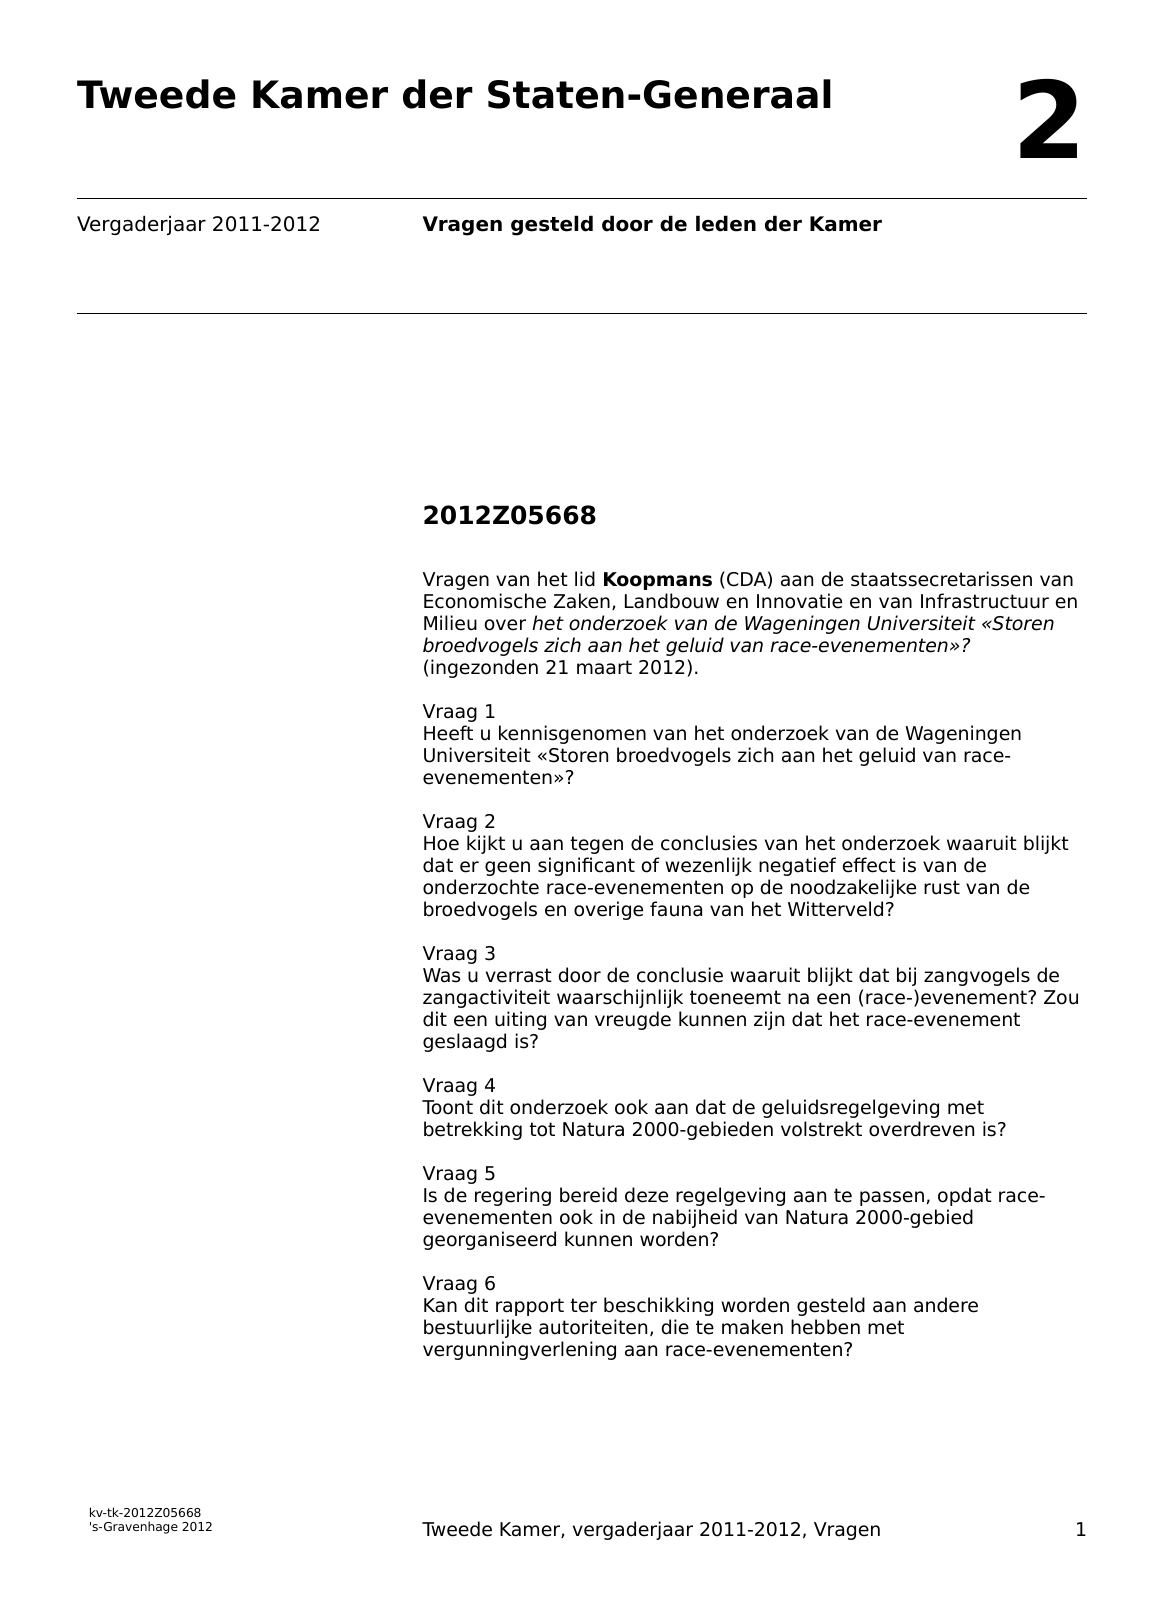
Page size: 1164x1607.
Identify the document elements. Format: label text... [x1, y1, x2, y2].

table_header Tweede Kamer der Staten-Generaal [77, 59, 886, 198]
text Toont dit onderzoek ook aan dat de geluidsregelgeving met betrekking tot Natura 2000-gebieden volstrekt overdreven is? [422, 1097, 1087, 1141]
text Heeft u kennisgenomen van het onderzoek van de Wageningen Universiteit «Storen broedvogels zich aan het geluid van race-evenementen»? [422, 723, 1087, 789]
text kv-tk-2012Z05668 [88, 1506, 323, 1520]
table_cell Vragen gesteld door de leden der Kamer [422, 199, 1087, 313]
text Is de regering bereid deze regelgeving aan te passen, opdat race-evenementen ook in de nabijheid van Natura 2000-gebied georganiseerd kunnen worden? [422, 1185, 1087, 1251]
text Vragen van het lid Koopmans (CDA) aan de staatssecretarissen van Economische Zaken, Landbouw en Innovatie en van Infrastructuur en Milieu over het onderzoek van de Wageningen Universiteit «Storen broedvogels zich aan het geluid van race-evenementen»? (ingezonden 21 maart 2012). [422, 569, 1087, 679]
text Vraag 2 [422, 811, 1087, 833]
table_header 2 [886, 59, 1087, 198]
text Kan dit rapport ter beschikking worden gesteld aan andere bestuurlijke autoriteiten, die te maken hebben met vergunningverlening aan race-evenementen? [422, 1295, 1087, 1361]
text Vraag 6 [422, 1273, 1087, 1295]
text Vraag 4 [422, 1075, 1087, 1097]
text Vraag 1 [422, 701, 1087, 723]
text Hoe kijkt u aan tegen de conclusies van het onderzoek waaruit blijkt dat er geen significant of wezenlijk negatief effect is van de onderzochte race-evenementen op de noodzakelijke rust van de broedvogels en overige fauna van het Witterveld? [422, 833, 1087, 921]
text 2012Z05668 [422, 501, 1087, 531]
text Vraag 3 [422, 943, 1087, 965]
table_cell Vergaderjaar 2011-2012 [77, 199, 422, 313]
text 's-Gravenhage 2012 [88, 1520, 323, 1534]
text Was u verrast door de conclusie waaruit blijkt dat bij zangvogels de zangactiviteit waarschijnlijk toeneemt na een (race-)evenement? Zou dit een uiting van vreugde kunnen zijn dat het race-evenement geslaagd is? [422, 965, 1087, 1053]
text Vraag 5 [422, 1163, 1087, 1185]
